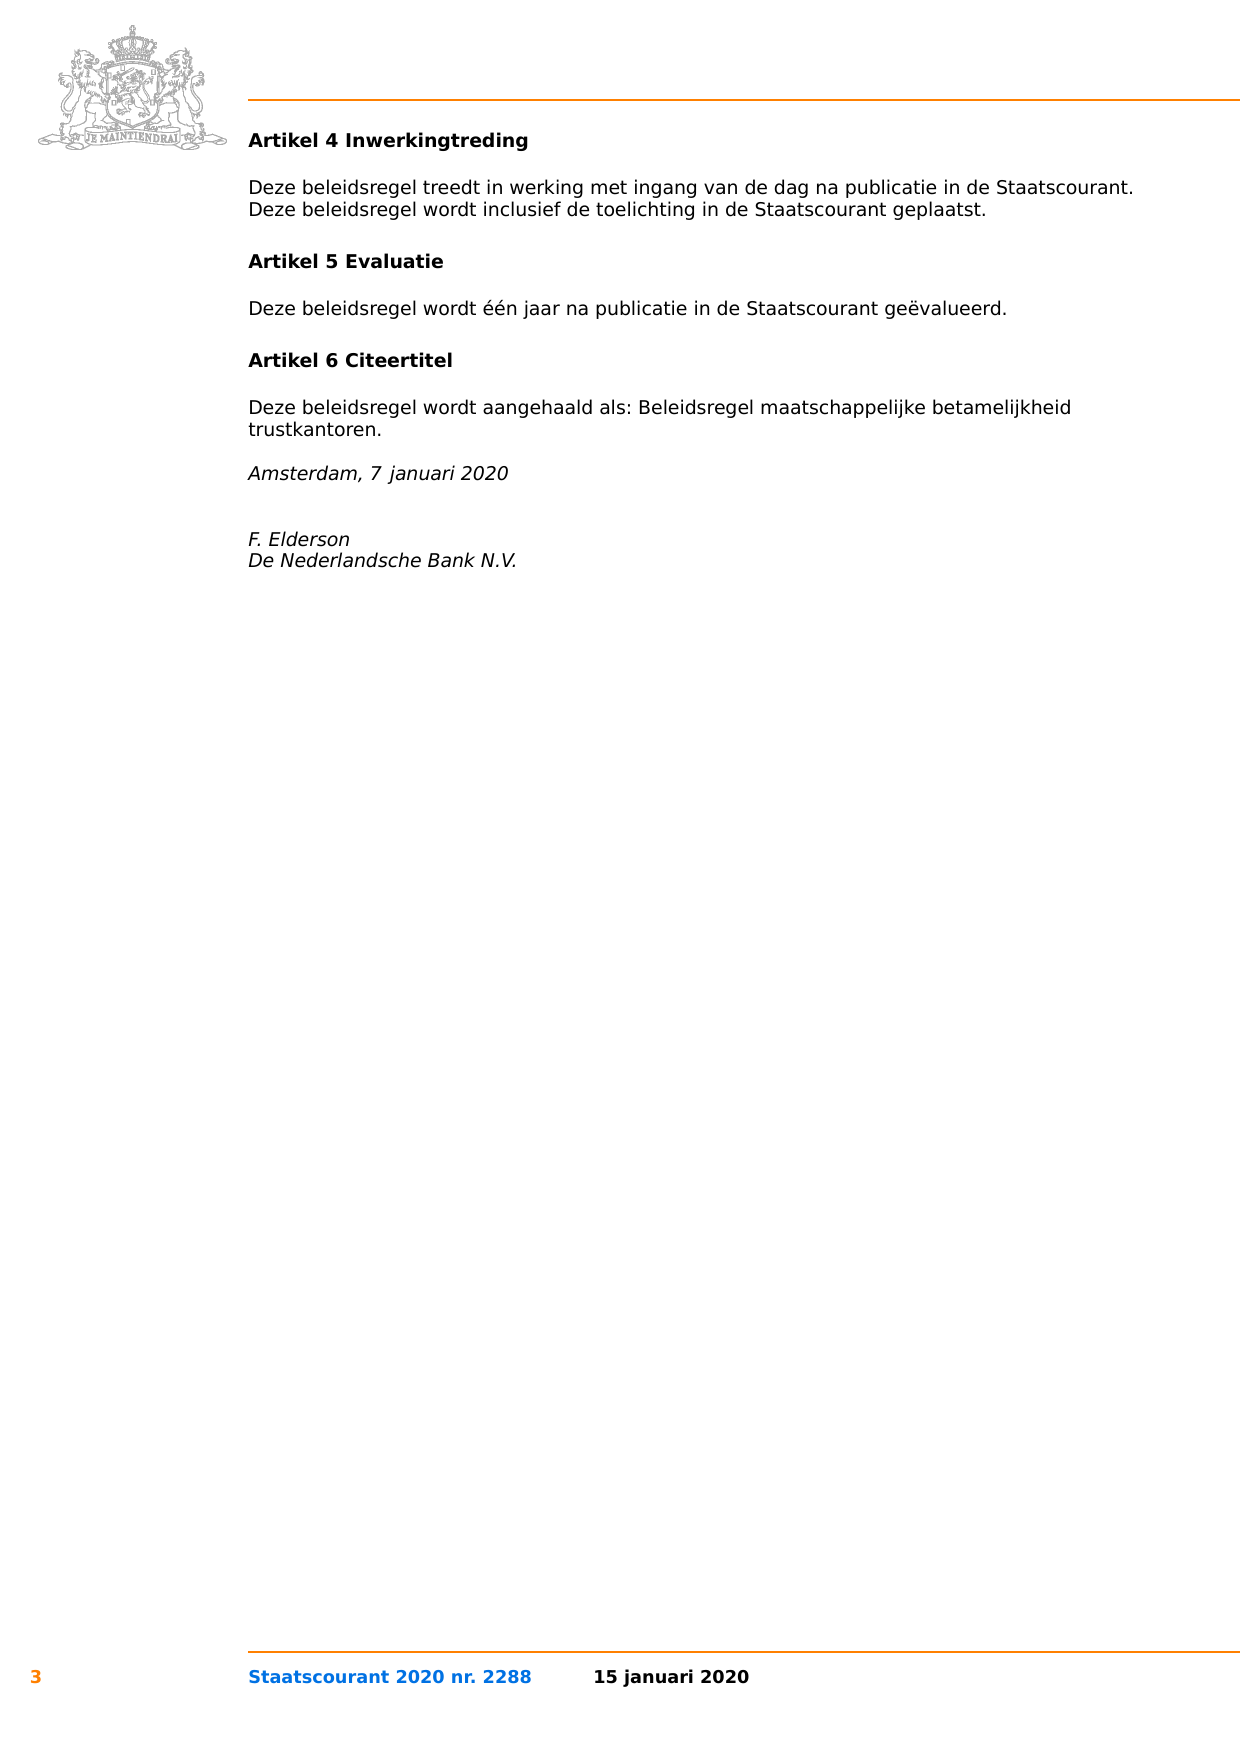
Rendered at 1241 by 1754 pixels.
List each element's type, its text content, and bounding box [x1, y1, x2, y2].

text Deze beleidsregel treedt in werking met ingang van de dag na publicatie in de Staatscourant. Deze beleidsregel wordt inclusief de toelichting in de Staatscourant geplaatst. [248, 177, 1163, 221]
subtitle Artikel 5 Evaluatie [248, 251, 1163, 273]
text Deze beleidsregel wordt aangehaald als: Beleidsregel maatschappelijke betamelijkheid trustkantoren. [248, 397, 1163, 441]
text F. Elderson De Nederlandsche Bank N.V. [248, 506, 1163, 572]
picture [38, 25, 227, 150]
subtitle Artikel 4 Inwerkingtreding [248, 130, 1163, 152]
text Deze beleidsregel wordt één jaar na publicatie in de Staatscourant geëvalueerd. [248, 298, 1163, 320]
text Amsterdam, 7 januari 2020 [248, 463, 1163, 484]
subtitle Artikel 6 Citeertitel [248, 350, 1163, 372]
